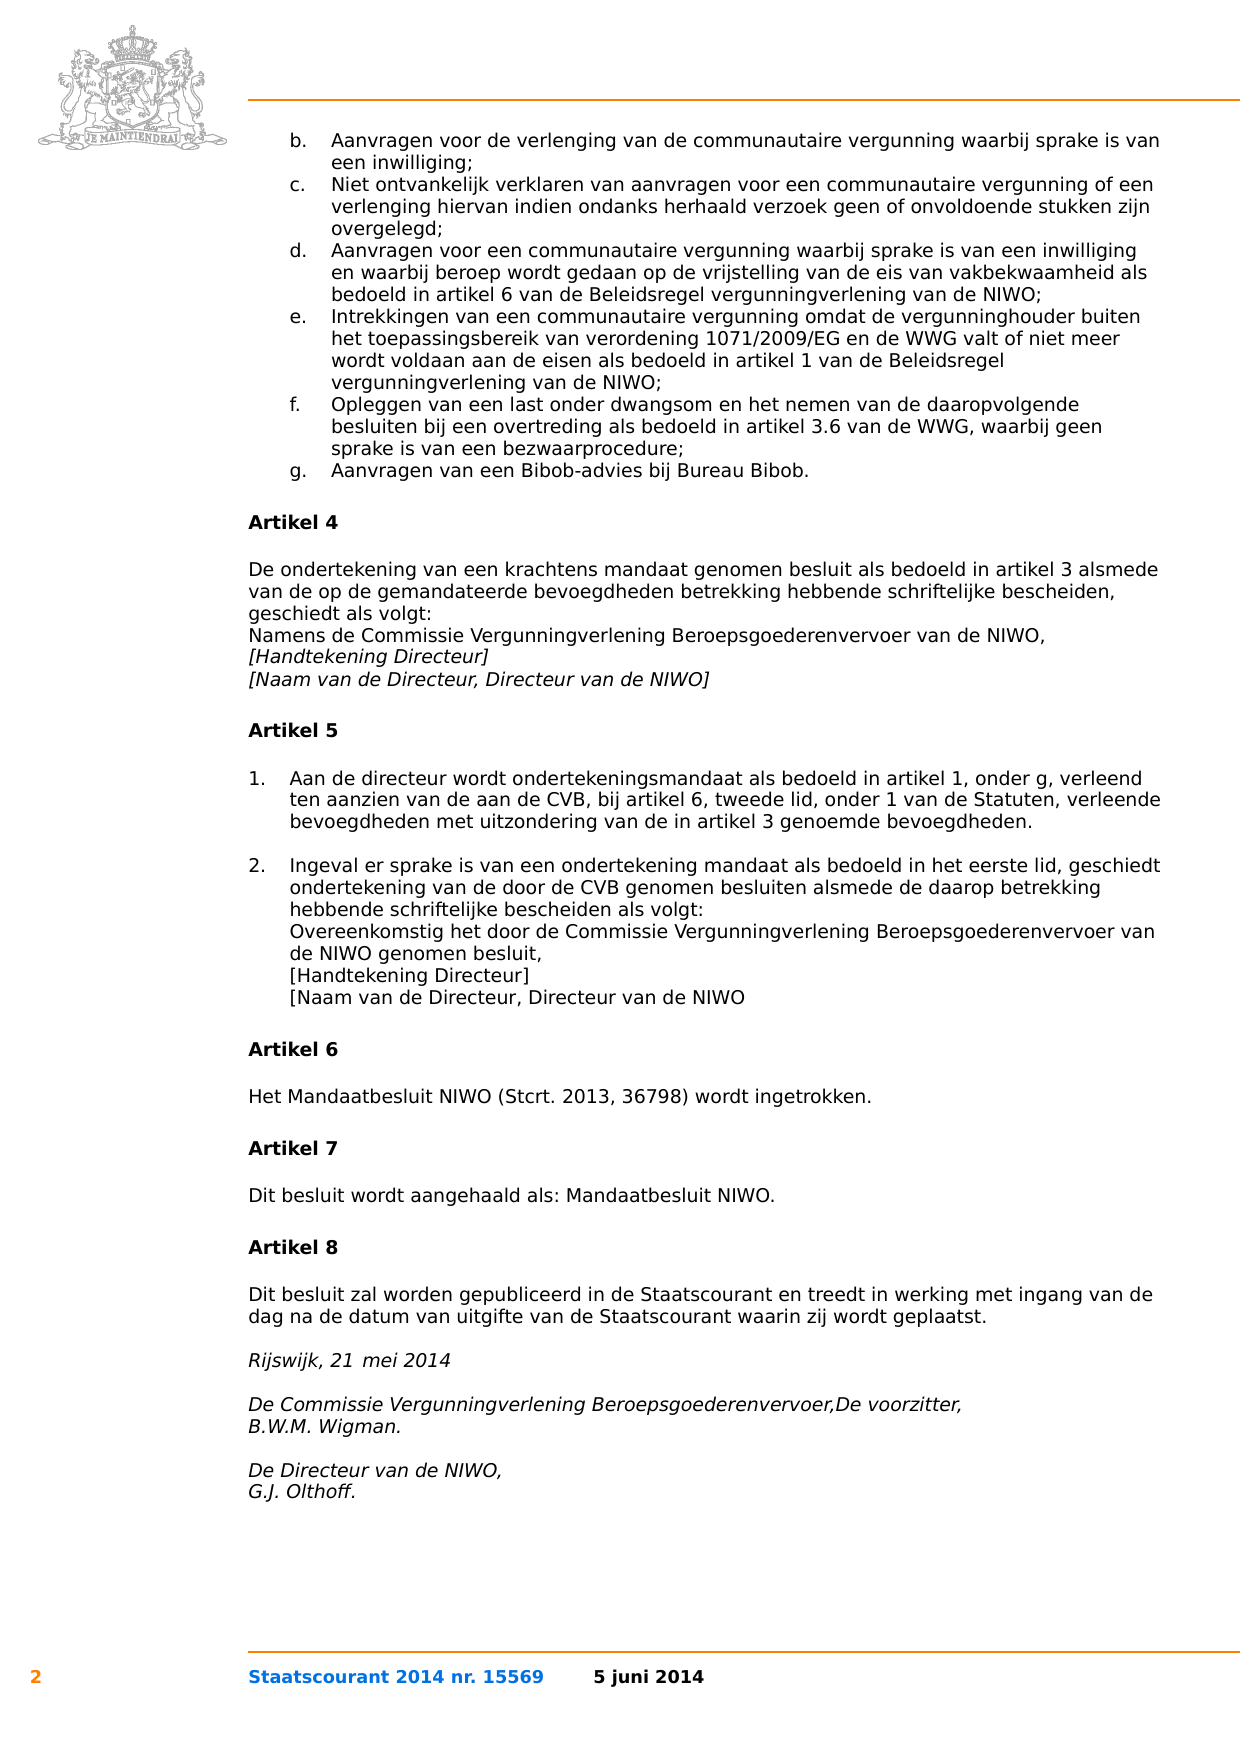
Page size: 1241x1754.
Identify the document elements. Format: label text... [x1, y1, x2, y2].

subtitle Artikel 8 [248, 1237, 1163, 1259]
text Dit besluit zal worden gepubliceerd in de Staatscourant en treedt in werking met ingang van de dag na de datum van uitgifte van de Staatscourant waarin zij wordt geplaatst. [248, 1284, 1163, 1328]
subtitle Artikel 6 [248, 1039, 1163, 1061]
text f. Opleggen van een last onder dwangsom en het nemen van de daaropvolgende besluiten bij een overtreding als bedoeld in artikel 3.6 van de WWG, waarbij geen sprake is van een bezwaarprocedure; [289, 394, 1163, 459]
text b. Aanvragen voor de verlenging van de communautaire vergunning waarbij sprake is van een inwilliging; [289, 130, 1163, 174]
text Rijswijk, 21 mei 2014 [248, 1350, 1163, 1372]
text Het Mandaatbesluit NIWO (Stcrt. 2013, 36798) wordt ingetrokken. [248, 1086, 1163, 1108]
text Overeenkomstig het door de Commissie Vergunningverlening Beroepsgoederenvervoer van de NIWO genomen besluit, [289, 921, 1163, 965]
text 2. Ingeval er sprake is van een ondertekening mandaat als bedoeld in het eerste lid, geschiedt ondertekening van de door de CVB genomen besluiten alsmede de daarop betrekking hebbende schriftelijke bescheiden als volgt: [248, 855, 1163, 921]
text d. Aanvragen voor een communautaire vergunning waarbij sprake is van een inwilliging en waarbij beroep wordt gedaan op de vrijstelling van de eis van vakbekwaamheid als bedoeld in artikel 6 van de Beleidsregel vergunningverlening van de NIWO; [289, 240, 1163, 306]
text [Naam van de Directeur, Directeur van de NIWO [289, 987, 1163, 1009]
text e. Intrekkingen van een communautaire vergunning omdat de vergunninghouder buiten het toepassingsbereik van verordening 1071/2009/EG en de WWG valt of niet meer wordt voldaan aan de eisen als bedoeld in artikel 1 van de Beleidsregel vergunningverlening van de NIWO; [289, 306, 1163, 394]
text Dit besluit wordt aangehaald als: Mandaatbesluit NIWO. [248, 1185, 1163, 1207]
subtitle Artikel 4 [248, 512, 1163, 533]
text c. Niet ontvankelijk verklaren van aanvragen voor een communautaire vergunning of een verlenging hiervan indien ondanks herhaald verzoek geen of onvoldoende stukken zijn overgelegd; [289, 174, 1163, 240]
text De ondertekening van een krachtens mandaat genomen besluit als bedoeld in artikel 3 alsmede van de op de gemandateerde bevoegdheden betrekking hebbende schriftelijke bescheiden, geschiedt als volgt: [248, 558, 1163, 624]
text De Commissie Vergunningverlening Beroepsgoederenvervoer,De voorzitter, B.W.M. Wigman. [248, 1394, 1163, 1438]
text g. Aanvragen van een Bibob-advies bij Bureau Bibob. [289, 459, 1163, 482]
text 1. Aan de directeur wordt ondertekeningsmandaat als bedoeld in artikel 1, onder g, verleend ten aanzien van de aan de CVB, bij artikel 6, tweede lid, onder 1 van de Statuten, verleende bevoegdheden met uitzondering van de in artikel 3 genoemde bevoegdheden. [248, 767, 1163, 833]
text [Naam van de Directeur, Directeur van de NIWO] [248, 668, 1163, 690]
subtitle Artikel 7 [248, 1138, 1163, 1160]
text Namens de Commissie Vergunningverlening Beroepsgoederenvervoer van de NIWO, [248, 624, 1163, 646]
text [Handtekening Directeur] [248, 646, 1163, 668]
subtitle Artikel 5 [248, 720, 1163, 742]
text De Directeur van de NIWO, G.J. Olthoff. [248, 1459, 1163, 1503]
picture [38, 25, 227, 150]
text [Handtekening Directeur] [289, 965, 1163, 987]
